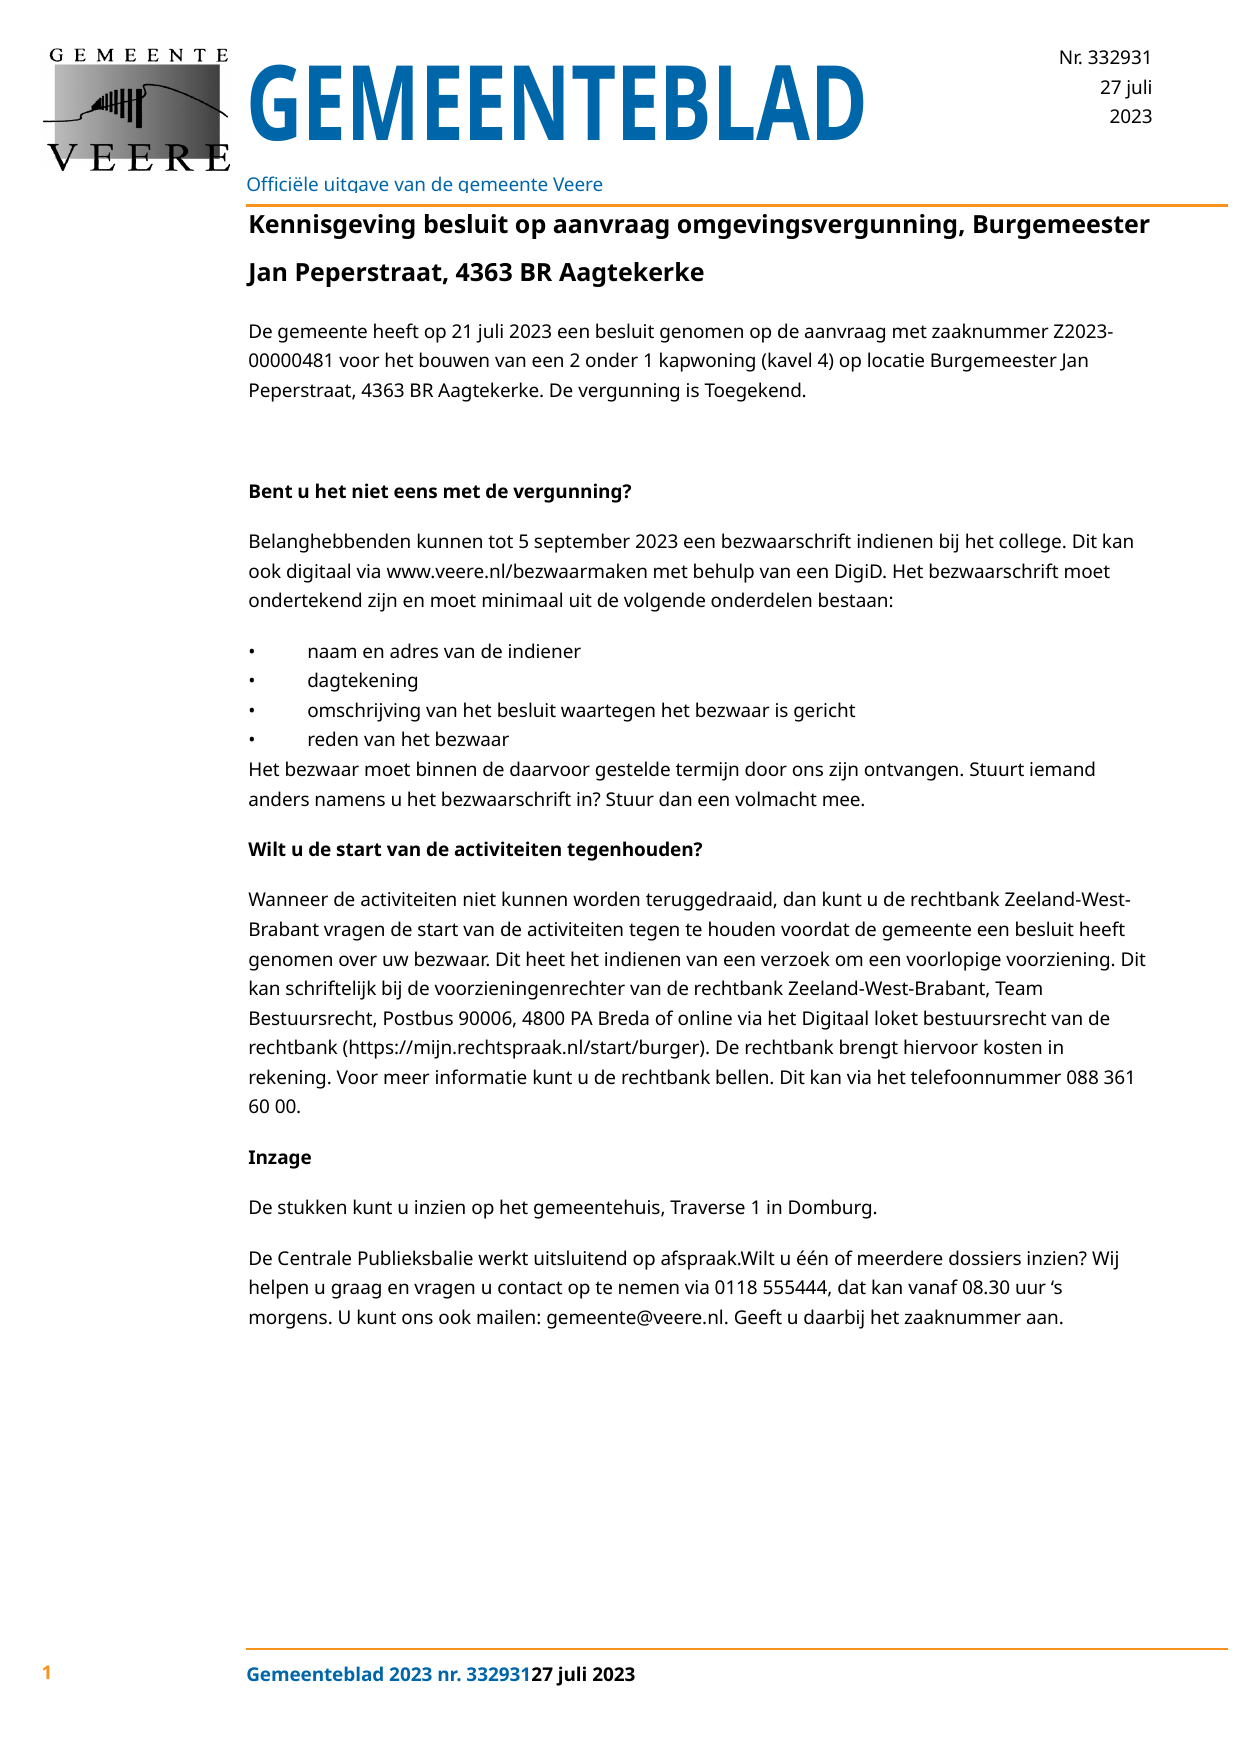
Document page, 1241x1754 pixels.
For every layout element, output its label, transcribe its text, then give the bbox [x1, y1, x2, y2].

text Wilt u de start van de activiteiten tegenhouden? [248, 836, 1152, 862]
text Het bezwaar moet binnen de daarvoor gestelde termijn door ons zijn ontvangen. Stuurt iemand anders namens u het bezwaarschrift in? Stuur dan een volmacht mee. [248, 756, 1152, 812]
picture [41, 47, 231, 172]
list dagtekening [248, 667, 1152, 693]
list omschrijving van het besluit waartegen het bezwaar is gericht [248, 697, 1152, 723]
text Bent u het niet eens met de vergunning? [248, 478, 1152, 504]
text De stukken kunt u inzien op het gemeentehuis, Traverse 1 in Domburg. [248, 1194, 1152, 1220]
list naam en adres van de indiener [248, 638, 1152, 664]
text De gemeente heeft op 21 juli 2023 een besluit genomen op de aanvraag met zaaknummer Z2023-00000481 voor het bouwen van een 2 onder 1 kapwoning (kavel 4) op locatie Burgemeester Jan Peperstraat, 4363 BR Aagtekerke. De vergunning is Toegekend. [248, 318, 1152, 403]
text Belanghebbenden kunnen tot 5 september 2023 een bezwaarschrift indienen bij het college. Dit kan ook digitaal via www.veere.nl/bezwaarmaken met behulp van een DigiD. Het bezwaarschrift moet ondertekend zijn en moet minimaal uit de volgende onderdelen bestaan: [248, 528, 1152, 613]
list reden van het bezwaar [248, 727, 1152, 752]
text Wanneer de activiteiten niet kunnen worden teruggedraaid, dan kunt u de rechtbank Zeeland-West-Brabant vragen de start van de activiteiten tegen te houden voordat de gemeente een besluit heeft genomen over uw bezwaar. Dit heet het indienen van een verzoek om een voorlopige voorziening. Dit kan schriftelijk bij de voorzieningenrechter van de rechtbank Zeeland-West-Brabant, Team Bestuursrecht, Postbus 90006, 4800 PA Breda of online via het Digitaal loket bestuursrecht van de rechtbank (https://mijn.rechtspraak.nl/start/burger). De rechtbank brengt hiervoor kosten in rekening. Voor meer informatie kunt u de rechtbank bellen. Dit kan via het telefoonnummer 088 361 60 00. [248, 887, 1152, 1119]
text Inzage [248, 1144, 1152, 1170]
text De Centrale Publieksbalie werkt uitsluitend op afspraak.Wilt u één of meerdere dossiers inzien? Wij helpen u graag en vragen u contact op te nemen via 0118 555444, dat kan vanaf 08.30 uur ‘s morgens. U kunt ons ook mailen: gemeente@veere.nl. Geeft u daarbij het zaaknummer aan. [248, 1245, 1152, 1330]
text Kennisgeving besluit op aanvraag omgevingsvergunning, Burgemeester Jan Peperstraat, 4363 BR Aagtekerke [248, 207, 1152, 288]
